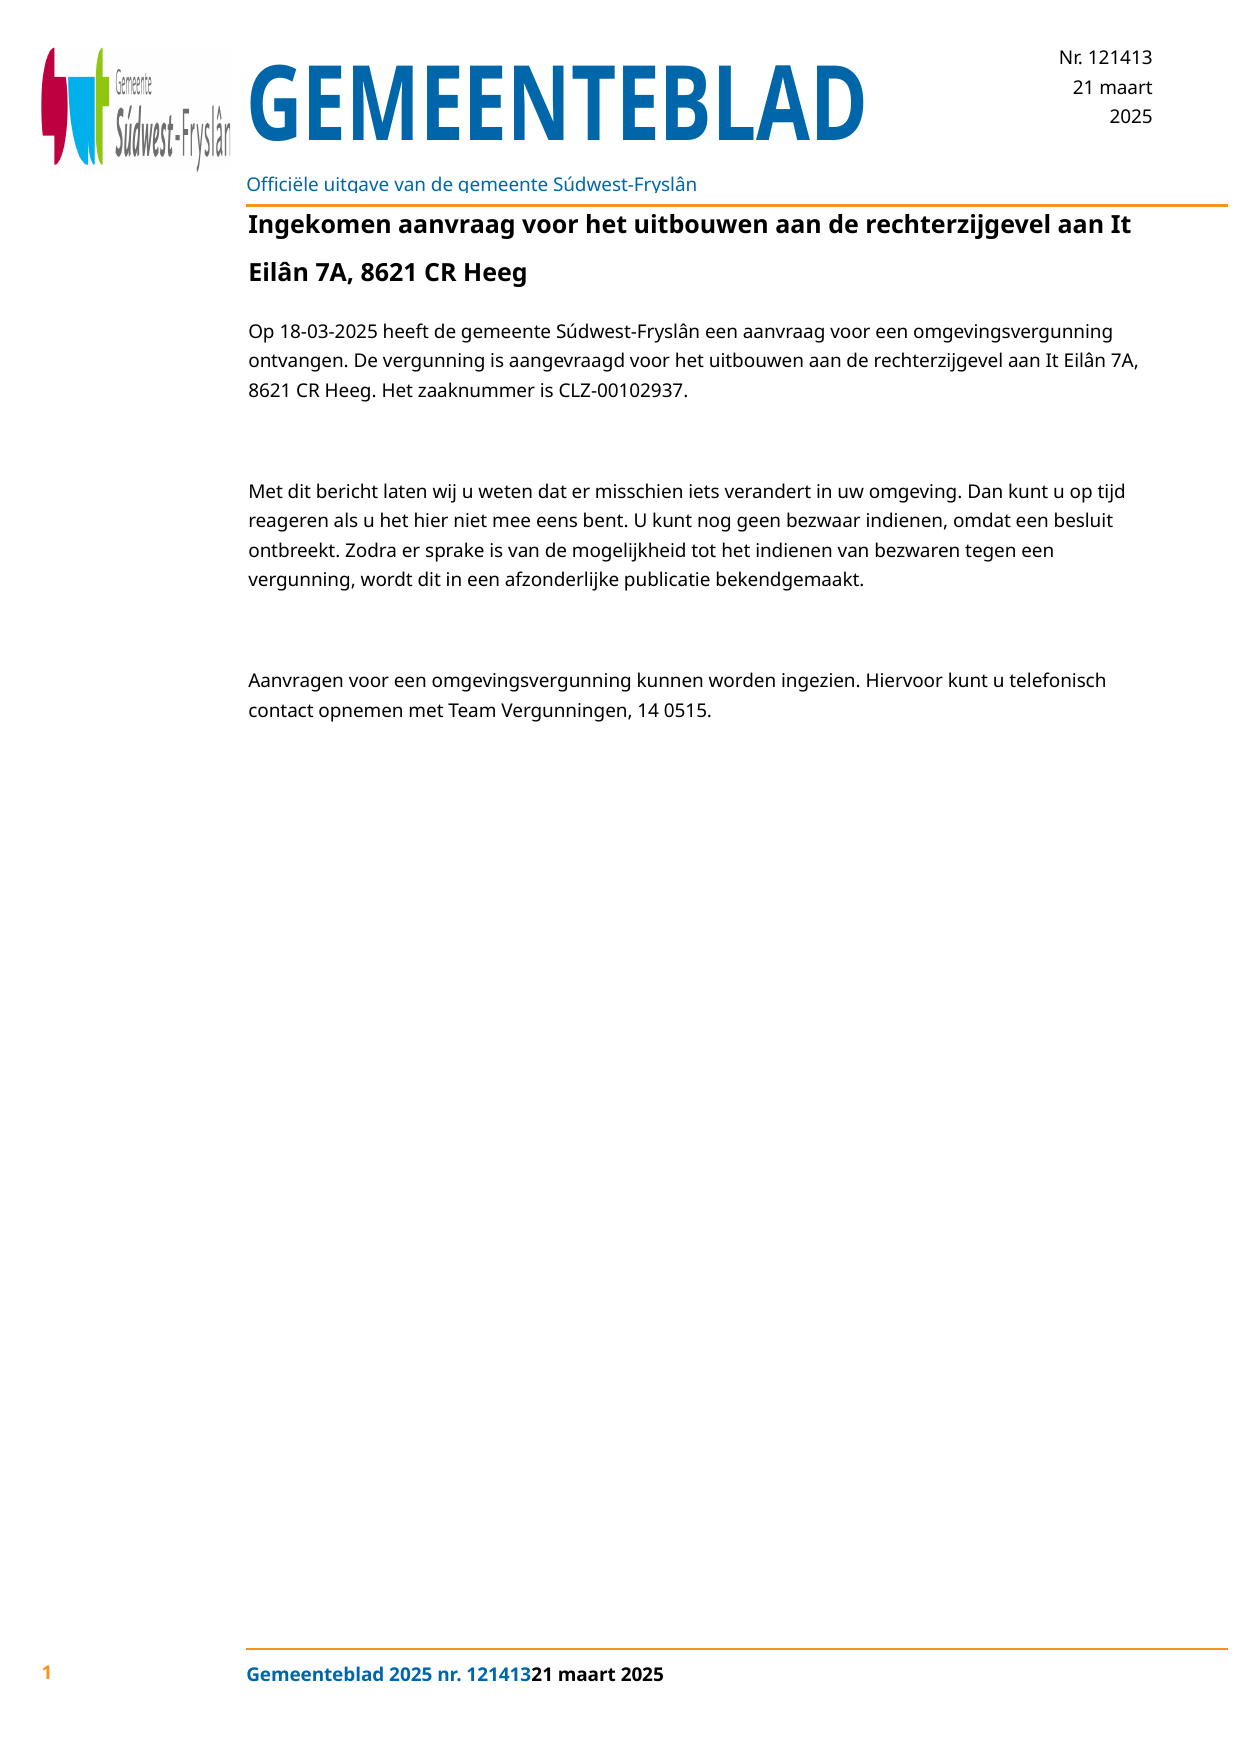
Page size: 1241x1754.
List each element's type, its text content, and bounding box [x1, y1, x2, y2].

text Ingekomen aanvraag voor het uitbouwen aan de rechterzijgevel aan It Eilân 7A, 8621 CR Heeg [248, 207, 1152, 288]
picture [41, 47, 231, 172]
text Met dit bericht laten wij u weten dat er misschien iets verandert in uw omgeving. Dan kunt u op tijd reageren als u het hier niet mee eens bent. U kunt nog geen bezwaar indienen, omdat een besluit ontbreekt. Zodra er sprake is van de mogelijkheid tot het indienen van bezwaren tegen een vergunning, wordt dit in een afzonderlijke publicatie bekendgemaakt. [248, 478, 1152, 592]
text Aanvragen voor een omgevingsvergunning kunnen worden ingezien. Hiervoor kunt u telefonisch contact opnemen met Team Vergunningen, 14 0515. [248, 667, 1152, 723]
text Op 18-03-2025 heeft de gemeente Súdwest-Fryslân een aanvraag voor een omgevingsvergunning ontvangen. De vergunning is aangevraagd voor het uitbouwen aan de rechterzijgevel aan It Eilân 7A, 8621 CR Heeg. Het zaaknummer is CLZ-00102937. [248, 318, 1152, 403]
